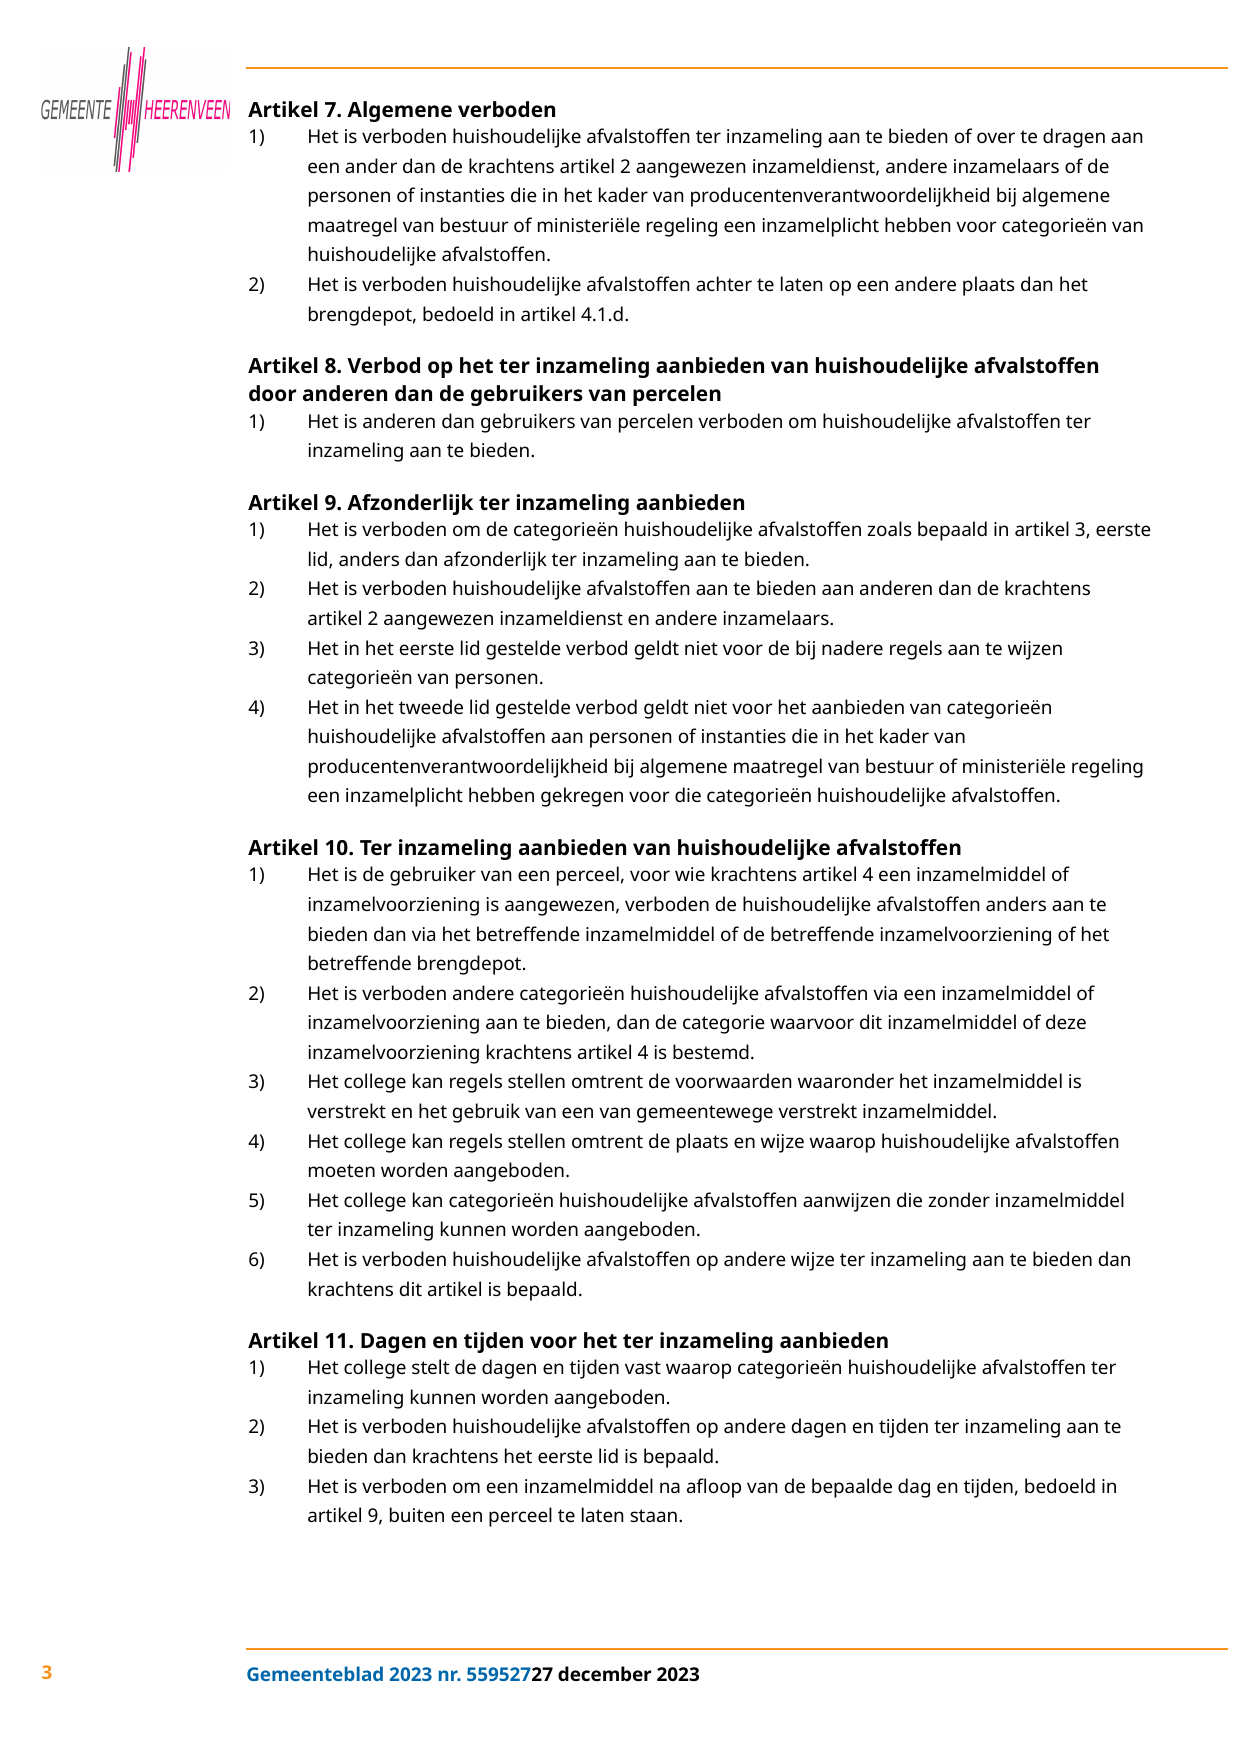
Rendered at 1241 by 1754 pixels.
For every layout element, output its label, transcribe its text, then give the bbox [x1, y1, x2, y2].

text Artikel 11. Dagen en tijden voor het ter inzameling aanbieden [248, 1326, 1152, 1354]
list Het is verboden om een inzamelmiddel na afloop van de bepaalde dag en tijden, bedoeld in artikel 9, buiten een perceel te laten staan. [248, 1473, 1152, 1528]
list Het college stelt de dagen en tijden vast waarop categorieën huishoudelijke afvalstoffen ter inzameling kunnen worden aangeboden. [248, 1354, 1152, 1410]
picture [41, 47, 231, 172]
list Het is verboden huishoudelijke afvalstoffen op andere wijze ter inzameling aan te bieden dan krachtens dit artikel is bepaald. [248, 1246, 1152, 1301]
list Het in het tweede lid gestelde verbod geldt niet voor het aanbieden van categorieën huishoudelijke afvalstoffen aan personen of instanties die in het kader van producentenverantwoordelijkheid bij algemene maatregel van bestuur of ministeriële regeling een inzamelplicht hebben gekregen voor die categorieën huishoudelijke afvalstoffen. [248, 694, 1152, 808]
text Artikel 10. Ter inzameling aanbieden van huishoudelijke afvalstoffen [248, 833, 1152, 862]
list Het is verboden huishoudelijke afvalstoffen aan te bieden aan anderen dan de krachtens artikel 2 aangewezen inzameldienst en andere inzamelaars. [248, 576, 1152, 631]
list Het is anderen dan gebruikers van percelen verboden om huishoudelijke afvalstoffen ter inzameling aan te bieden. [248, 408, 1152, 463]
text Artikel 7. Algemene verboden [248, 95, 1152, 123]
list Het in het eerste lid gestelde verbod geldt niet voor de bij nadere regels aan te wijzen categorieën van personen. [248, 635, 1152, 690]
text Artikel 8. Verbod op het ter inzameling aanbieden van huishoudelijke afvalstoffen door anderen dan de gebruikers van percelen [248, 351, 1152, 408]
list Het is verboden huishoudelijke afvalstoffen ter inzameling aan te bieden of over te dragen aan een ander dan de krachtens artikel 2 aangewezen inzameldienst, andere inzamelaars of de personen of instanties die in het kader van producentenverantwoordelijkheid bij algemene maatregel van bestuur of ministeriële regeling een inzamelplicht hebben voor categorieën van huishoudelijke afvalstoffen. [248, 123, 1152, 267]
text Artikel 9. Afzonderlijk ter inzameling aanbieden [248, 488, 1152, 516]
list Het is verboden huishoudelijke afvalstoffen achter te laten op een andere plaats dan het brengdepot, bedoeld in artikel 4.1.d. [248, 271, 1152, 326]
list Het college kan regels stellen omtrent de plaats en wijze waarop huishoudelijke afvalstoffen moeten worden aangeboden. [248, 1128, 1152, 1183]
list Het is verboden huishoudelijke afvalstoffen op andere dagen en tijden ter inzameling aan te bieden dan krachtens het eerste lid is bepaald. [248, 1414, 1152, 1469]
list Het college kan categorieën huishoudelijke afvalstoffen aanwijzen die zonder inzamelmiddel ter inzameling kunnen worden aangeboden. [248, 1187, 1152, 1242]
list Het is verboden om de categorieën huishoudelijke afvalstoffen zoals bepaald in artikel 3, eerste lid, anders dan afzonderlijk ter inzameling aan te bieden. [248, 516, 1152, 572]
list Het is de gebruiker van een perceel, voor wie krachtens artikel 4 een inzamelmiddel of inzamelvoorziening is aangewezen, verboden de huishoudelijke afvalstoffen anders aan te bieden dan via het betreffende inzamelmiddel of de betreffende inzamelvoorziening of het betreffende brengdepot. [248, 862, 1152, 976]
list Het college kan regels stellen omtrent de voorwaarden waaronder het inzamelmiddel is verstrekt en het gebruik van een van gemeentewege verstrekt inzamelmiddel. [248, 1069, 1152, 1124]
list Het is verboden andere categorieën huishoudelijke afvalstoffen via een inzamelmiddel of inzamelvoorziening aan te bieden, dan de categorie waarvoor dit inzamelmiddel of deze inzamelvoorziening krachtens artikel 4 is bestemd. [248, 980, 1152, 1065]
